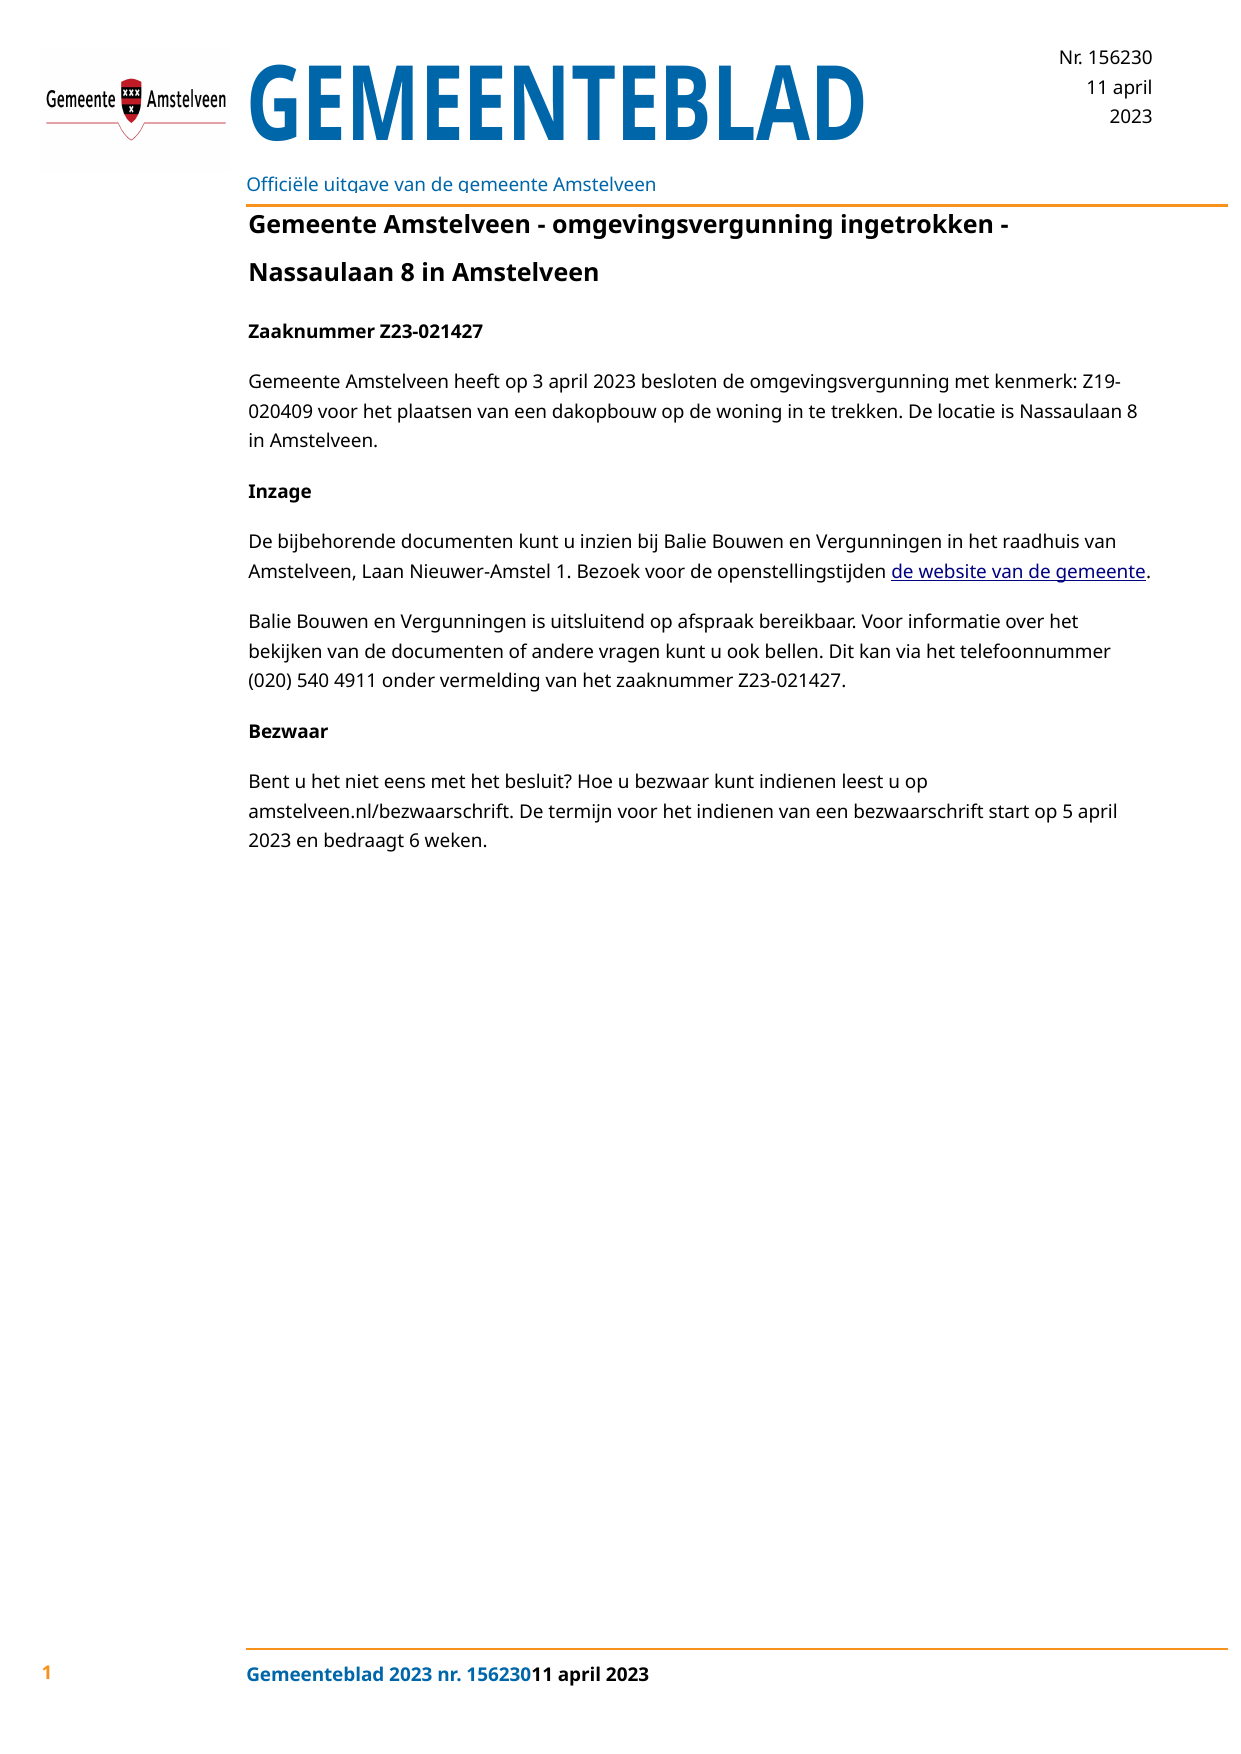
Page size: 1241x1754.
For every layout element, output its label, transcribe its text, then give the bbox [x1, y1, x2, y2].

text Zaaknummer Z23-021427 [248, 318, 1152, 344]
text De bijbehorende documenten kunt u inzien bij Balie Bouwen en Vergunningen in het raadhuis van Amstelveen, Laan Nieuwer-Amstel 1. Bezoek voor de openstellingstijden de website van de gemeente. [248, 528, 1152, 584]
text Inzage [248, 478, 1152, 504]
text Balie Bouwen en Vergunningen is uitsluitend op afspraak bereikbaar. Voor informatie over het bekijken van de documenten of andere vragen kunt u ook bellen. Dit kan via het telefoonnummer (020) 540 4911 onder vermelding van het zaaknummer Z23-021427. [248, 608, 1152, 693]
picture [41, 47, 231, 172]
text Bent u het niet eens met het besluit? Hoe u bezwaar kunt indienen leest u op amstelveen.nl/bezwaarschrift. De termijn voor het indienen van een bezwaarschrift start op 5 april 2023 en bedraagt 6 weken. [248, 768, 1152, 853]
text Gemeente Amstelveen - omgevingsvergunning ingetrokken - Nassaulaan 8 in Amstelveen [248, 207, 1152, 288]
text Bezwaar [248, 718, 1152, 744]
text Gemeente Amstelveen heeft op 3 april 2023 besloten de omgevingsvergunning met kenmerk: Z19-020409 voor het plaatsen van een dakopbouw op de woning in te trekken. De locatie is Nassaulaan 8 in Amstelveen. [248, 368, 1152, 453]
